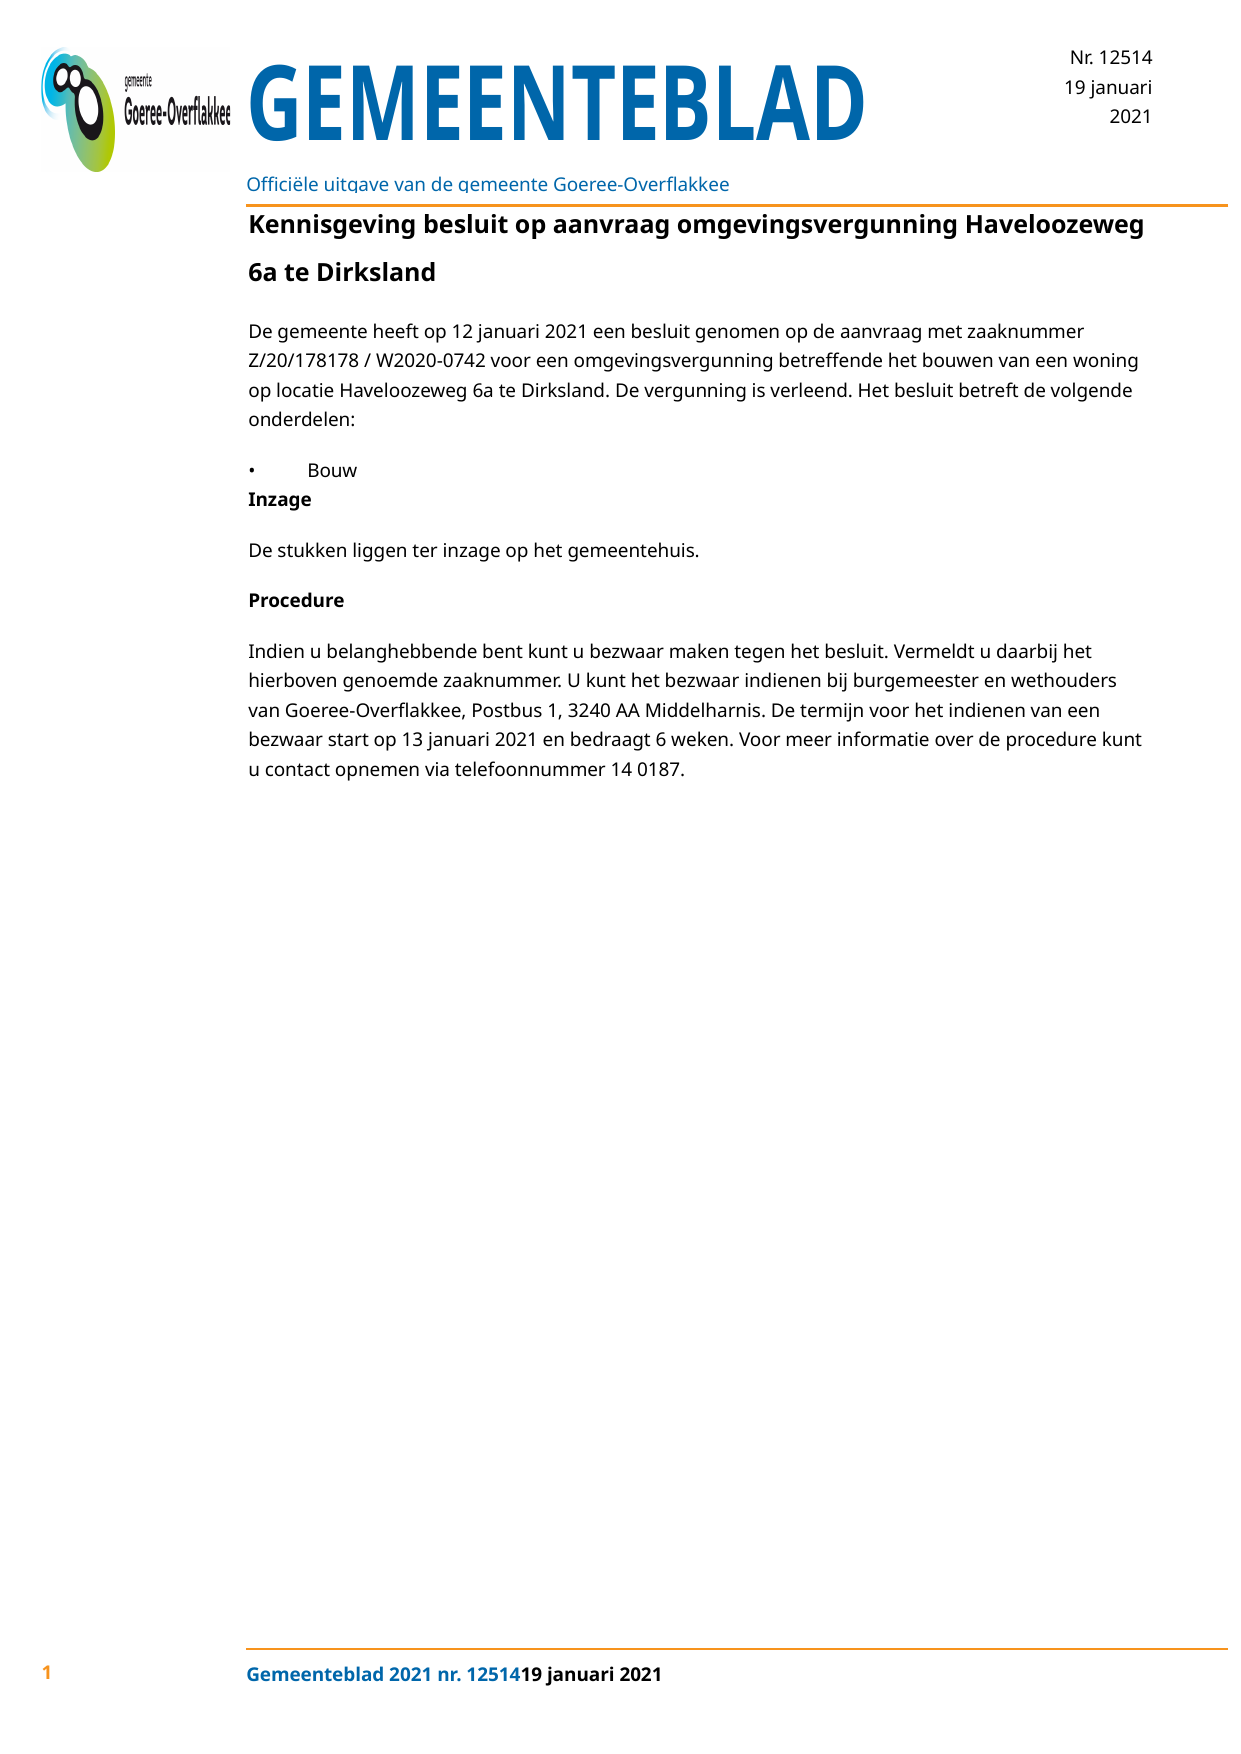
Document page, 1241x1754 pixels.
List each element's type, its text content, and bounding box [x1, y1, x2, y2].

text Indien u belanghebbende bent kunt u bezwaar maken tegen het besluit. Vermeldt u daarbij het hierboven genoemde zaaknummer. U kunt het bezwaar indienen bij burgemeester en wethouders van Goeree-Overflakkee, Postbus 1, 3240 AA Middelharnis. De termijn voor het indienen van een bezwaar start op 13 januari 2021 en bedraagt 6 weken. Voor meer informatie over de procedure kunt u contact opnemen via telefoonnummer 14 0187. [248, 638, 1152, 782]
list Bouw [248, 457, 1152, 483]
text Inzage [248, 487, 1152, 512]
text De stukken liggen ter inzage op het gemeentehuis. [248, 537, 1152, 563]
text De gemeente heeft op 12 januari 2021 een besluit genomen op de aanvraag met zaaknummer Z/20/178178 / W2020-0742 voor een omgevingsvergunning betreffende het bouwen van een woning op locatie Haveloozeweg 6a te Dirksland. De vergunning is verleend. Het besluit betreft de volgende onderdelen: [248, 318, 1152, 432]
text Kennisgeving besluit op aanvraag omgevingsvergunning Haveloozeweg 6a te Dirksland [248, 207, 1152, 288]
picture [41, 47, 231, 172]
text Procedure [248, 587, 1152, 613]
